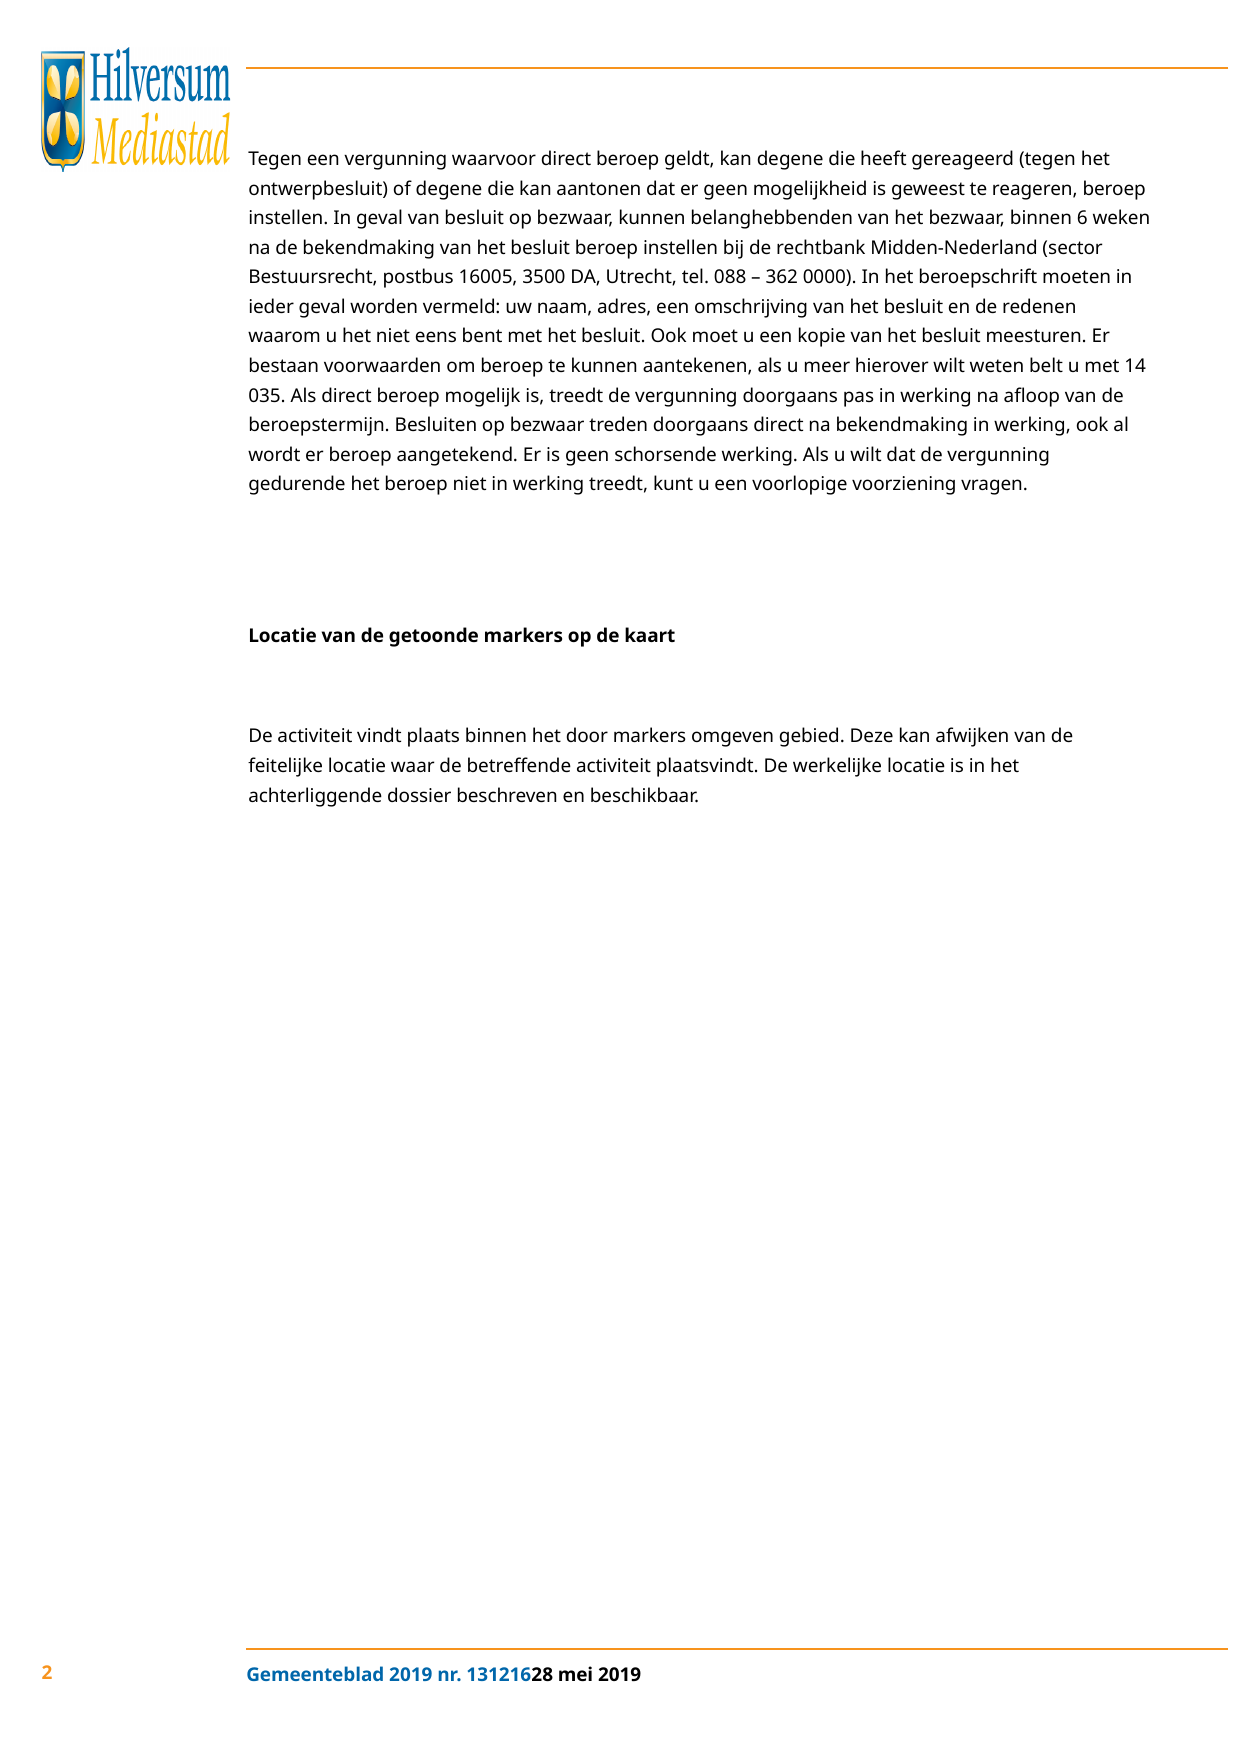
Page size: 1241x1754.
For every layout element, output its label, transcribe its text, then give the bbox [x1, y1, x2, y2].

text Locatie van de getoonde markers op de kaart [248, 622, 1152, 648]
text De activiteit vindt plaats binnen het door markers omgeven gebied. Deze kan afwijken van de feitelijke locatie waar de betreffende activiteit plaatsvindt. De werkelijke locatie is in het achterliggende dossier beschreven en beschikbaar. [248, 723, 1152, 808]
picture [41, 47, 231, 172]
text Tegen een vergunning waarvoor direct beroep geldt, kan degene die heeft gereageerd (tegen het ontwerpbesluit) of degene die kan aantonen dat er geen mogelijkheid is geweest te reageren, beroep instellen. In geval van besluit op bezwaar, kunnen belanghebbenden van het bezwaar, binnen 6 weken na de bekendmaking van het besluit beroep instellen bij de rechtbank Midden-Nederland (sector Bestuursrecht, postbus 16005, 3500 DA, Utrecht, tel. 088 – 362 0000). In het beroepschrift moeten in ieder geval worden vermeld: uw naam, adres, een omschrijving van het besluit en de redenen waarom u het niet eens bent met het besluit. Ook moet u een kopie van het besluit meesturen. Er bestaan voorwaarden om beroep te kunnen aantekenen, als u meer hierover wilt weten belt u met 14 035. Als direct beroep mogelijk is, treedt de vergunning doorgaans pas in werking na afloop van de beroepstermijn. Besluiten op bezwaar treden doorgaans direct na bekendmaking in werking, ook al wordt er beroep aangetekend. Er is geen schorsende werking. Als u wilt dat de vergunning gedurende het beroep niet in werking treedt, kunt u een voorlopige voorziening vragen. [248, 145, 1152, 496]
